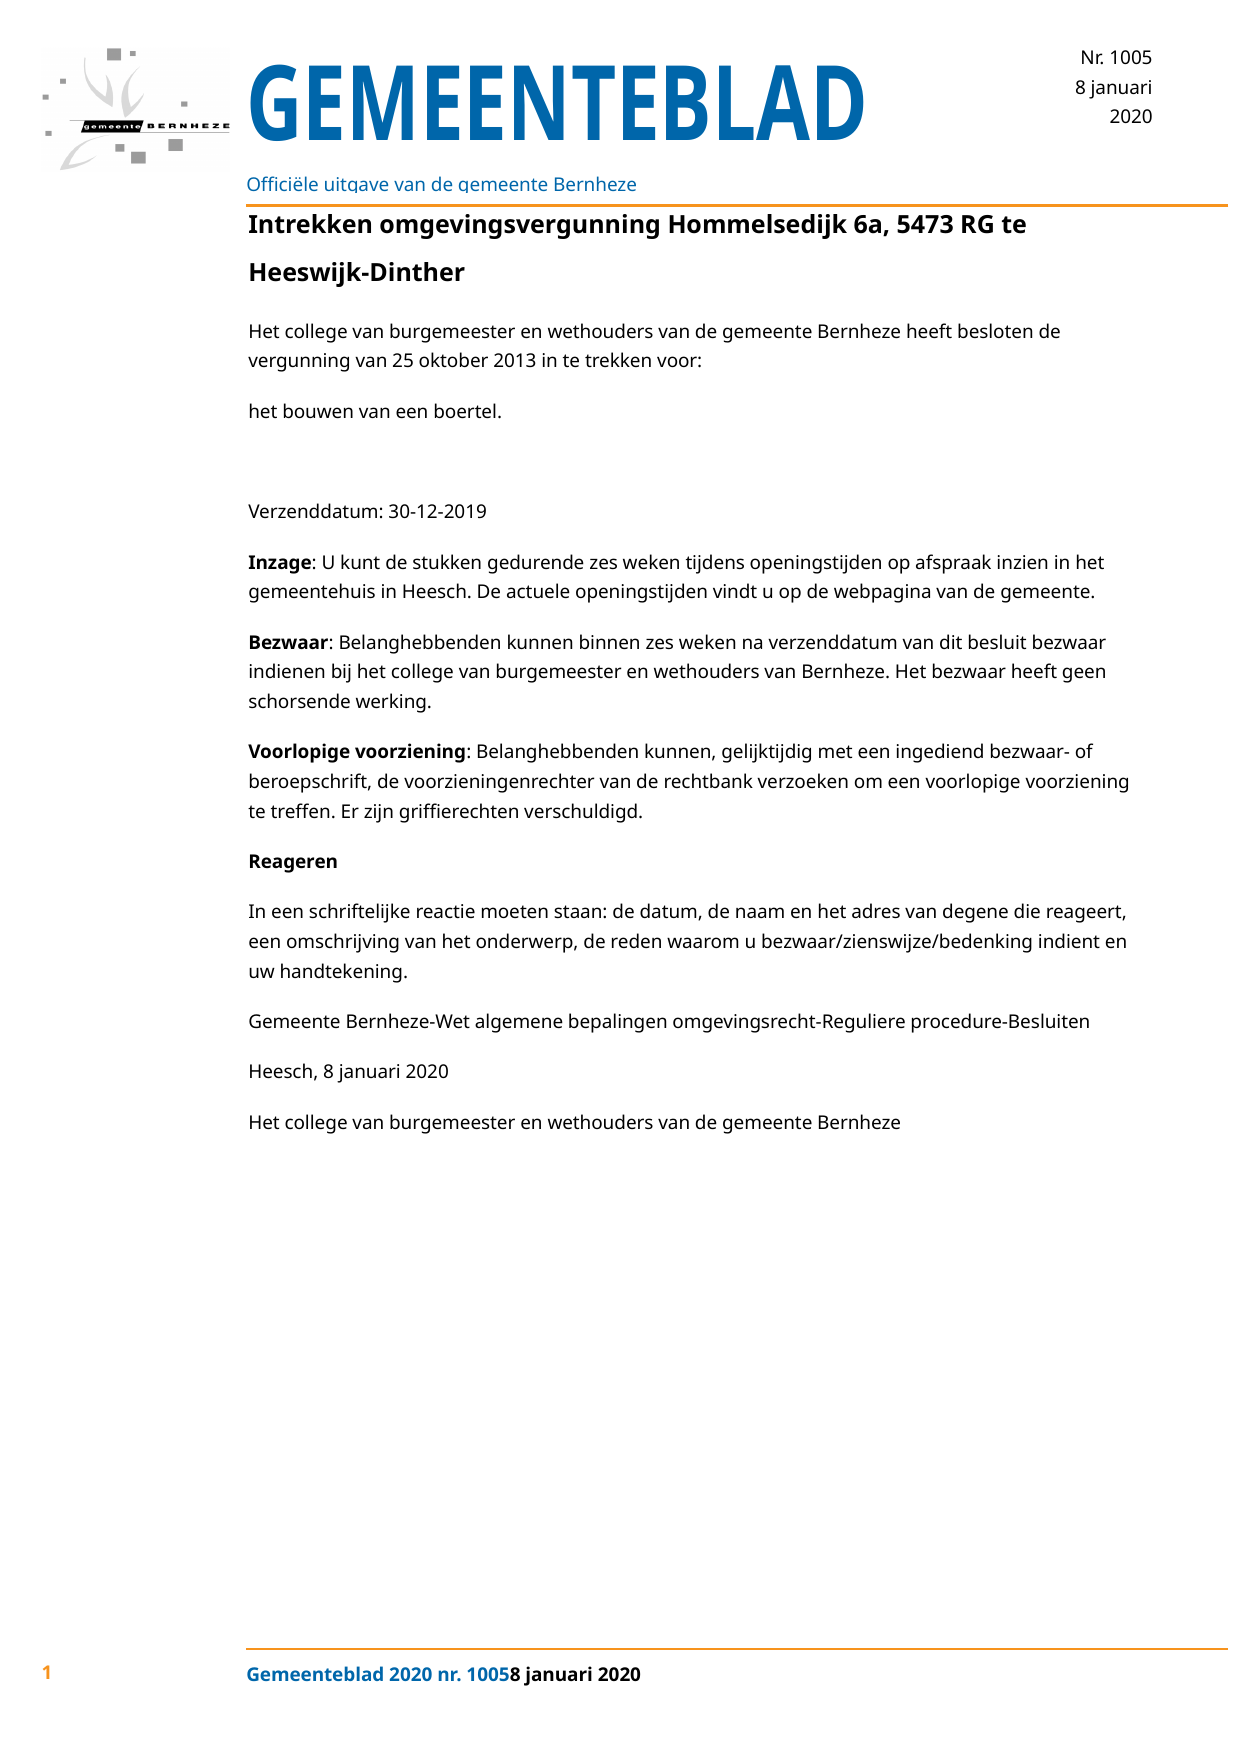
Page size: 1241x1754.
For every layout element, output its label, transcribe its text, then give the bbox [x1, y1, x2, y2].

text Voorlopige voorziening: Belanghebbenden kunnen, gelijktijdig met een ingediend bezwaar- of beroepschrift, de voorzieningenrechter van de rechtbank verzoeken om een voorlopige voorziening te treffen. Er zijn griffierechten verschuldigd. [248, 739, 1152, 824]
text het bouwen van een boertel. [248, 398, 1152, 424]
text Reageren [248, 848, 1152, 874]
text Intrekken omgevingsvergunning Hommelsedijk 6a, 5473 RG te Heeswijk-Dinther [248, 207, 1152, 288]
text Het college van burgemeester en wethouders van de gemeente Bernheze heeft besloten de vergunning van 25 oktober 2013 in te trekken voor: [248, 318, 1152, 373]
text Verzenddatum: 30-12-2019 [248, 499, 1152, 524]
text In een schriftelijke reactie moeten staan: de datum, de naam en het adres van degene die reageert, een omschrijving van het onderwerp, de reden waarom u bezwaar/zienswijze/bedenking indient en uw handtekening. [248, 899, 1152, 984]
text Gemeente Bernheze-Wet algemene bepalingen omgevingsrecht-Reguliere procedure-Besluiten [248, 1008, 1152, 1034]
text Inzage: U kunt de stukken gedurende zes weken tijdens openingstijden op afspraak inzien in het gemeentehuis in Heesch. De actuele openingstijden vindt u op de webpagina van de gemeente. [248, 549, 1152, 604]
text Heesch, 8 januari 2020 [248, 1059, 1152, 1084]
picture [41, 47, 231, 172]
text Bezwaar: Belanghebbenden kunnen binnen zes weken na verzenddatum van dit besluit bezwaar indienen bij het college van burgemeester en wethouders van Bernheze. Het bezwaar heeft geen schorsende werking. [248, 629, 1152, 714]
text Het college van burgemeester en wethouders van de gemeente Bernheze [248, 1109, 1152, 1135]
